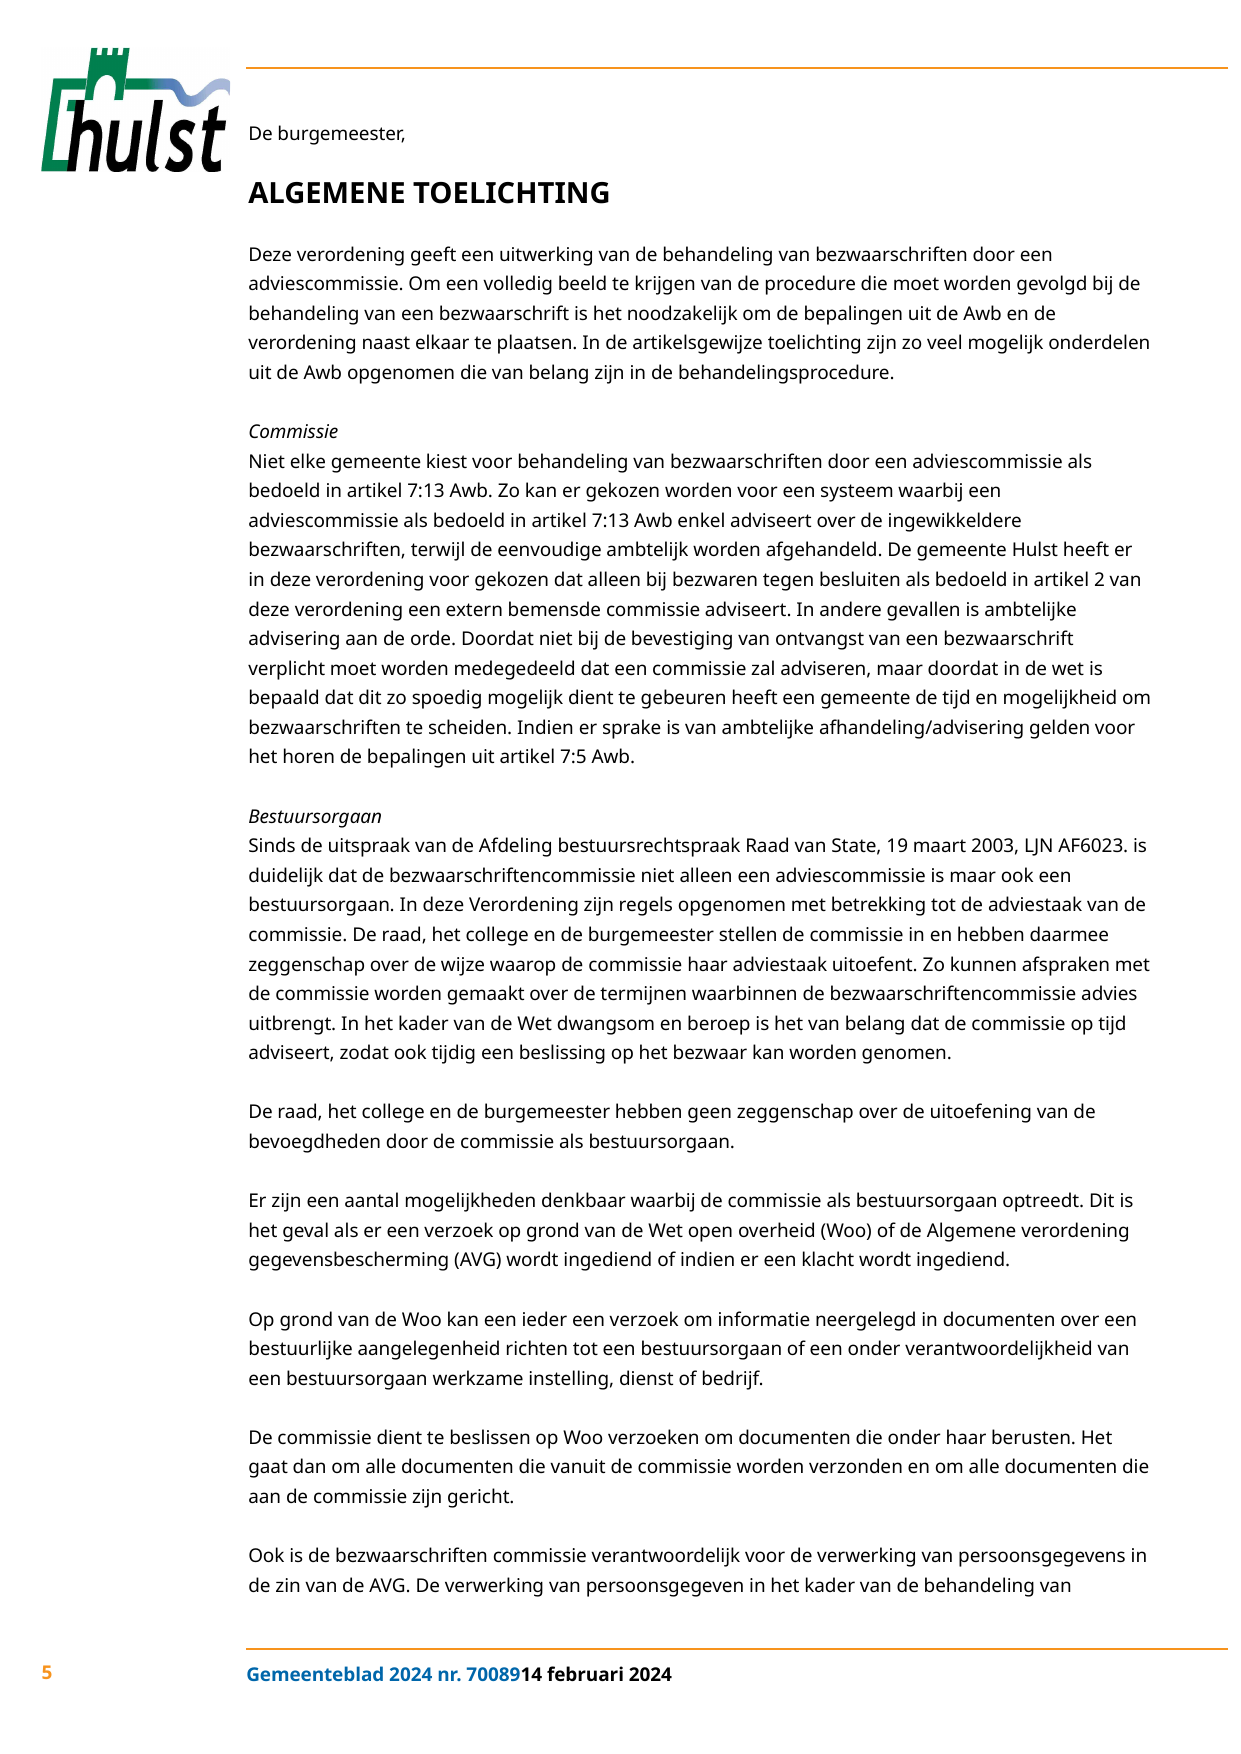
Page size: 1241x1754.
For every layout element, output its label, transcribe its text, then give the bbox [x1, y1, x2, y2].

text Niet elke gemeente kiest voor behandeling van bezwaarschriften door een adviescommissie als bedoeld in artikel 7:13 Awb. Zo kan er gekozen worden voor een systeem waarbij een adviescommissie als bedoeld in artikel 7:13 Awb enkel adviseert over de ingewikkeldere bezwaarschriften, terwijl de eenvoudige ambtelijk worden afgehandeld. De gemeente Hulst heeft er in deze verordening voor gekozen dat alleen bij bezwaren tegen besluiten als bedoeld in artikel 2 van deze verordening een extern bemensde commissie adviseert. In andere gevallen is ambtelijke advisering aan de orde. Doordat niet bij de bevestiging van ontvangst van een bezwaarschrift verplicht moet worden medegedeeld dat een commissie zal adviseren, maar doordat in de wet is bepaald dat dit zo spoedig mogelijk dient te gebeuren heeft een gemeente de tijd en mogelijkheid om bezwaarschriften te scheiden. Indien er sprake is van ambtelijke afhandeling/advisering gelden voor het horen de bepalingen uit artikel 7:5 Awb. [248, 448, 1152, 769]
text De raad, het college en de burgemeester hebben geen zeggenschap over de uitoefening van de bevoegdheden door de commissie als bestuursorgaan. [248, 1099, 1152, 1154]
text ALGEMENE TOELICHTING [248, 172, 1152, 212]
text Op grond van de Woo kan een ieder een verzoek om informatie neergelegd in documenten over een bestuurlijke aangelegenheid richten tot een bestuursorgaan of een onder verantwoordelijkheid van een bestuursorgaan werkzame instelling, dienst of bedrijf. [248, 1306, 1152, 1391]
text Commissie [248, 418, 1152, 444]
text De commissie dient te beslissen op Woo verzoeken om documenten die onder haar berusten. Het gaat dan om alle documenten die vanuit de commissie worden verzonden en om alle documenten die aan de commissie zijn gericht. [248, 1424, 1152, 1509]
text Bestuursorgaan [248, 803, 1152, 829]
picture [41, 47, 231, 172]
text Ook is de bezwaarschriften commissie verantwoordelijk voor de verwerking van persoonsgegevens in de zin van de AVG. De verwerking van persoonsgegeven in het kader van de behandeling van [248, 1542, 1152, 1598]
text De burgemeester, [248, 121, 1152, 146]
text Deze verordening geeft een uitwerking van de behandeling van bezwaarschriften door een adviescommissie. Om een volledig beeld te krijgen van de procedure die moet worden gevolgd bij de behandeling van een bezwaarschrift is het noodzakelijk om de bepalingen uit de Awb en de verordening naast elkaar te plaatsen. In de artikelsgewijze toelichting zijn zo veel mogelijk onderdelen uit de Awb opgenomen die van belang zijn in de behandelingsprocedure. [248, 241, 1152, 385]
text Sinds de uitspraak van de Afdeling bestuursrechtspraak Raad van State, 19 maart 2003, LJN AF6023. is duidelijk dat de bezwaarschriftencommissie niet alleen een adviescommissie is maar ook een bestuursorgaan. In deze Verordening zijn regels opgenomen met betrekking tot de adviestaak van de commissie. De raad, het college en de burgemeester stellen de commissie in en hebben daarmee zeggenschap over de wijze waarop de commissie haar adviestaak uitoefent. Zo kunnen afspraken met de commissie worden gemaakt over de termijnen waarbinnen de bezwaarschriftencommissie advies uitbrengt. In het kader van de Wet dwangsom en beroep is het van belang dat de commissie op tijd adviseert, zodat ook tijdig een beslissing op het bezwaar kan worden genomen. [248, 832, 1152, 1065]
text Er zijn een aantal mogelijkheden denkbaar waarbij de commissie als bestuursorgaan optreedt. Dit is het geval als er een verzoek op grond van de Wet open overheid (Woo) of de Algemene verordening gegevensbescherming (AVG) wordt ingediend of indien er een klacht wordt ingediend. [248, 1187, 1152, 1272]
